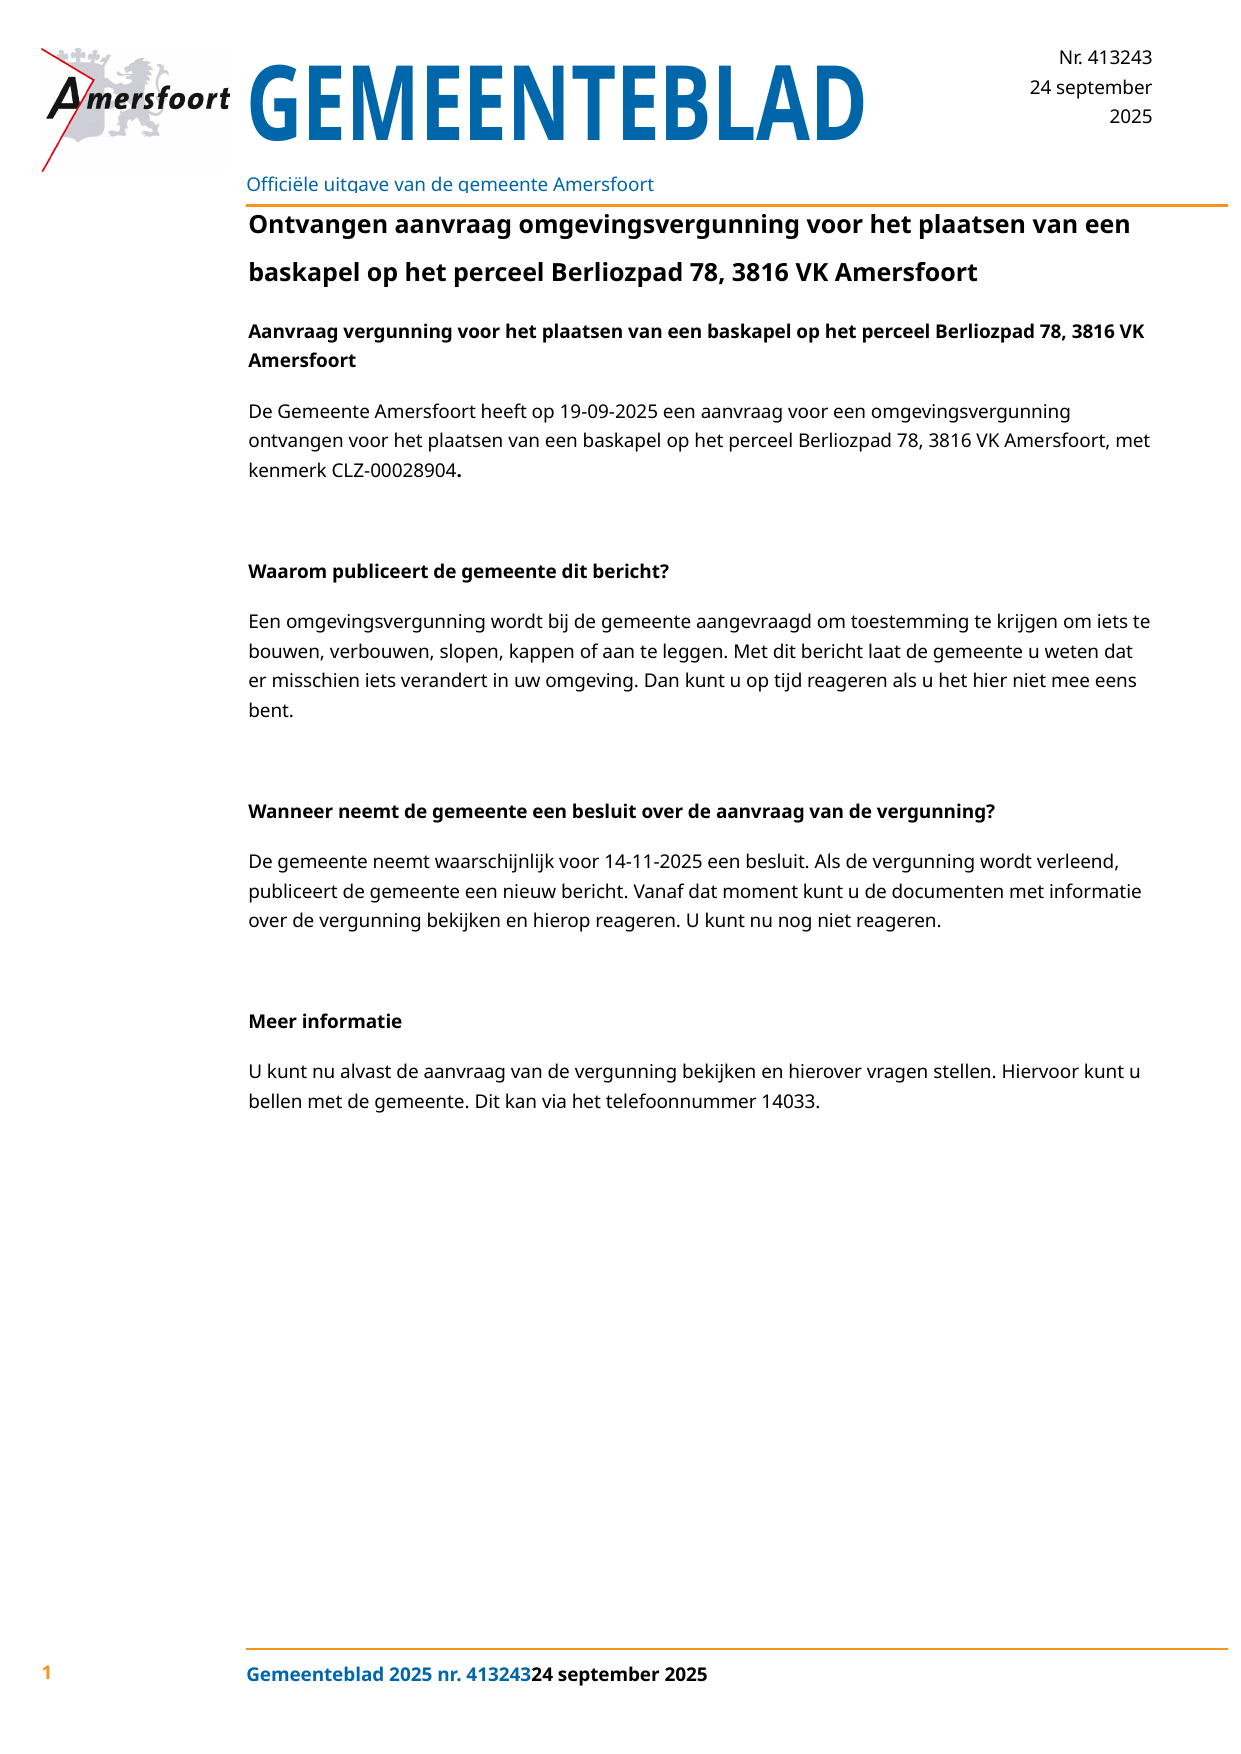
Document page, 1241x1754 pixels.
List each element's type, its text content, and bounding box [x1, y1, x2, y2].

text Aanvraag vergunning voor het plaatsen van een baskapel op het perceel Berliozpad 78, 3816 VK Amersfoort [248, 318, 1152, 373]
picture [41, 47, 231, 172]
text U kunt nu alvast de aanvraag van de vergunning bekijken en hierover vragen stellen. Hiervoor kunt u bellen met de gemeente. Dit kan via het telefoonnummer 14033. [248, 1059, 1152, 1114]
text Waarom publiceert de gemeente dit bericht? [248, 558, 1152, 584]
text Een omgevingsvergunning wordt bij de gemeente aangevraagd om toestemming te krijgen om iets te bouwen, verbouwen, slopen, kappen of aan te leggen. Met dit bericht laat de gemeente u weten dat er misschien iets verandert in uw omgeving. Dan kunt u op tijd reageren als u het hier niet mee eens bent. [248, 608, 1152, 723]
text Meer informatie [248, 1008, 1152, 1034]
text Wanneer neemt de gemeente een besluit over de aanvraag van de vergunning? [248, 798, 1152, 824]
text Ontvangen aanvraag omgevingsvergunning voor het plaatsen van een baskapel op het perceel Berliozpad 78, 3816 VK Amersfoort [248, 207, 1152, 288]
text De Gemeente Amersfoort heeft op 19-09-2025 een aanvraag voor een omgevingsvergunning ontvangen voor het plaatsen van een baskapel op het perceel Berliozpad 78, 3816 VK Amersfoort, met kenmerk CLZ-00028904. [248, 398, 1152, 483]
text De gemeente neemt waarschijnlijk voor 14-11-2025 een besluit. Als de vergunning wordt verleend, publiceert de gemeente een nieuw bericht. Vanaf dat moment kunt u de documenten met informatie over de vergunning bekijken en hierop reageren. U kunt nu nog niet reageren. [248, 848, 1152, 933]
